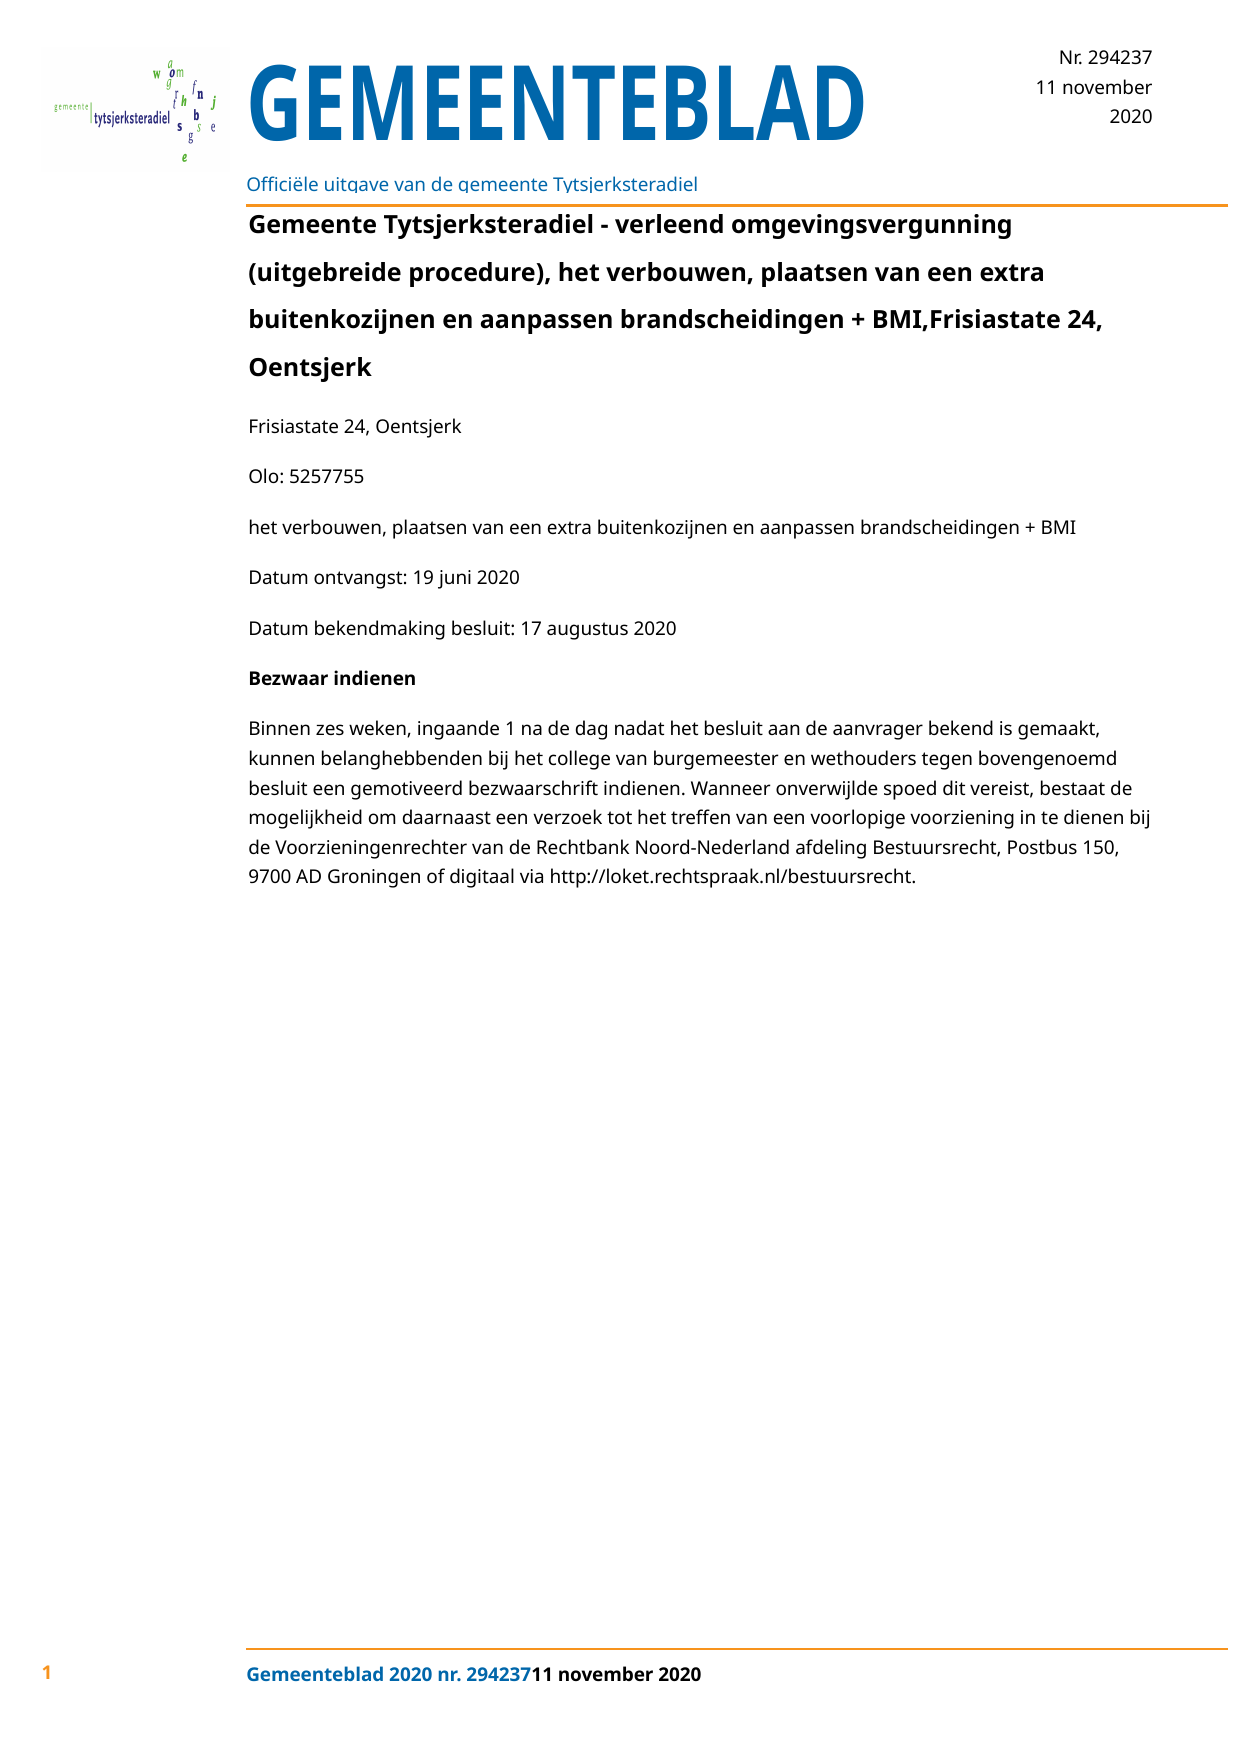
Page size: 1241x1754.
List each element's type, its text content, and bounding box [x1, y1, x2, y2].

text Frisiastate 24, Oentsjerk [248, 413, 1152, 439]
text Bezwaar indienen [248, 665, 1152, 691]
picture [41, 47, 231, 172]
text Gemeente Tytsjerksteradiel - verleend omgevingsvergunning (uitgebreide procedure), het verbouwen, plaatsen van een extra buitenkozijnen en aanpassen brandscheidingen + BMI,Frisiastate 24, Oentsjerk [248, 207, 1152, 384]
text Datum bekendmaking besluit: 17 augustus 2020 [248, 615, 1152, 641]
text Datum ontvangst: 19 juni 2020 [248, 564, 1152, 590]
text Olo: 5257755 [248, 463, 1152, 489]
text Binnen zes weken, ingaande 1 na de dag nadat het besluit aan de aanvrager bekend is gemaakt, kunnen belanghebbenden bij het college van burgemeester en wethouders tegen bovengenoemd besluit een gemotiveerd bezwaarschrift indienen. Wanneer onverwijlde spoed dit vereist, bestaat de mogelijkheid om daarnaast een verzoek tot het treffen van een voorlopige voorziening in te dienen bij de Voorzieningenrechter van de Rechtbank Noord-Nederland afdeling Bestuursrecht, Postbus 150, 9700 AD Groningen of digitaal via http://loket.rechtspraak.nl/bestuursrecht. [248, 716, 1152, 889]
text het verbouwen, plaatsen van een extra buitenkozijnen en aanpassen brandscheidingen + BMI [248, 514, 1152, 540]
